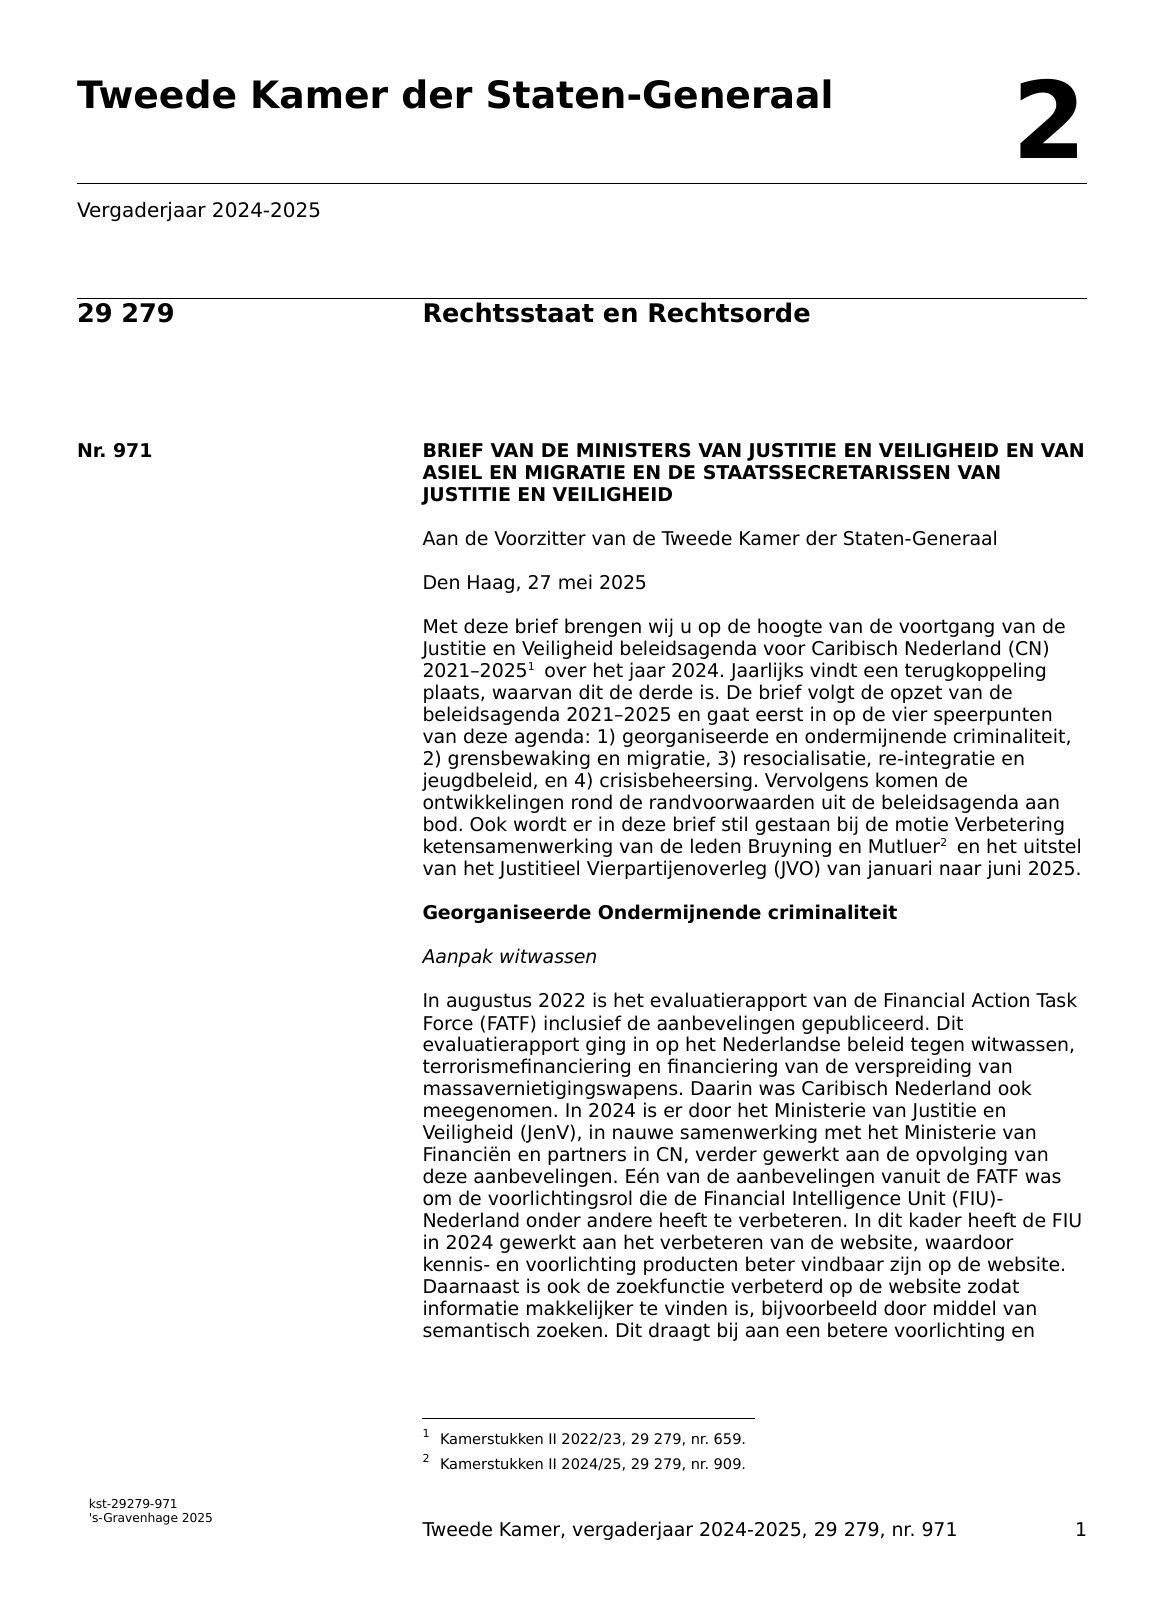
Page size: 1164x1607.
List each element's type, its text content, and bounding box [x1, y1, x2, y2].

text Kamerstukken II 2022/23, 29 279, nr. 659. [422, 1427, 1087, 1449]
subtitle 29 279 Rechtsstaat en Rechtsorde [77, 299, 1087, 329]
text Kamerstukken II 2024/25, 29 279, nr. 909. [422, 1452, 1087, 1474]
table_header 2 [886, 59, 1087, 183]
text 's-Gravenhage 2025 [88, 1511, 323, 1525]
text Den Haag, 27 mei 2025 [422, 572, 1087, 594]
table_cell Vergaderjaar 2024-2025 [77, 184, 1087, 298]
text In augustus 2022 is het evaluatierapport van de Financial Action Task Force (FATF) inclusief de aanbevelingen gepubliceerd. Dit evaluatierapport ging in op het Nederlandse beleid tegen witwassen, terrorismefinanciering en financiering van de verspreiding van massavernietigingswapens. Daarin was Caribisch Nederland ook meegenomen. In 2024 is er door het Ministerie van Justitie en Veiligheid (JenV), in nauwe samenwerking met het Ministerie van Financiën en partners in CN, verder gewerkt aan de opvolging van deze aanbevelingen. Eén van de aanbevelingen vanuit de FATF was om de voorlichtingsrol die de Financial Intelligence Unit (FIU)-Nederland onder andere heeft te verbeteren. In dit kader heeft de FIU in 2024 gewerkt aan het verbeteren van de website, waardoor kennis- en voorlichting producten beter vindbaar zijn op de website. Daarnaast is ook de zoekfunctie verbeterd op de website zodat informatie makkelijker te vinden is, bijvoorbeeld door middel van semantisch zoeken. Dit draagt bij aan een betere voorlichting en [422, 990, 1087, 1342]
subtitle Nr. 971 BRIEF VAN DE MINISTERS VAN JUSTITIE EN VEILIGHEID EN VAN ASIEL EN MIGRATIE EN DE STAATSSECRETARISSEN VAN JUSTITIE EN VEILIGHEID [77, 440, 1087, 506]
subtitle Georganiseerde Ondermijnende criminaliteit [422, 902, 1087, 924]
text kst-29279-971 [88, 1497, 323, 1511]
text Met deze brief brengen wij u op de hoogte van de voortgang van de Justitie en Veiligheid beleidsagenda voor Caribisch Nederland (CN) 2021–2025 over het jaar 2024. Jaarlijks vindt een terugkoppeling plaats, waarvan dit de derde is. De brief volgt de opzet van de beleidsagenda 2021–2025 en gaat eerst in op de vier speerpunten van deze agenda: 1) georganiseerde en ondermijnende criminaliteit, 2) grensbewaking en migratie, 3) resocialisatie, re-integratie en jeugdbeleid, en 4) crisisbeheersing. Vervolgens komen de ontwikkelingen rond de randvoorwaarden uit de beleidsagenda aan bod. Ook wordt er in deze brief stil gestaan bij de motie Verbetering ketensamenwerking van de leden Bruyning en Mutluer en het uitstel van het Justitieel Vierpartijenoverleg (JVO) van januari naar juni 2025. [422, 616, 1087, 880]
subtitle Aanpak witwassen [422, 946, 1087, 968]
text Aan de Voorzitter van de Tweede Kamer der Staten-Generaal [422, 528, 1087, 550]
table_header Tweede Kamer der Staten-Generaal [77, 59, 886, 183]
